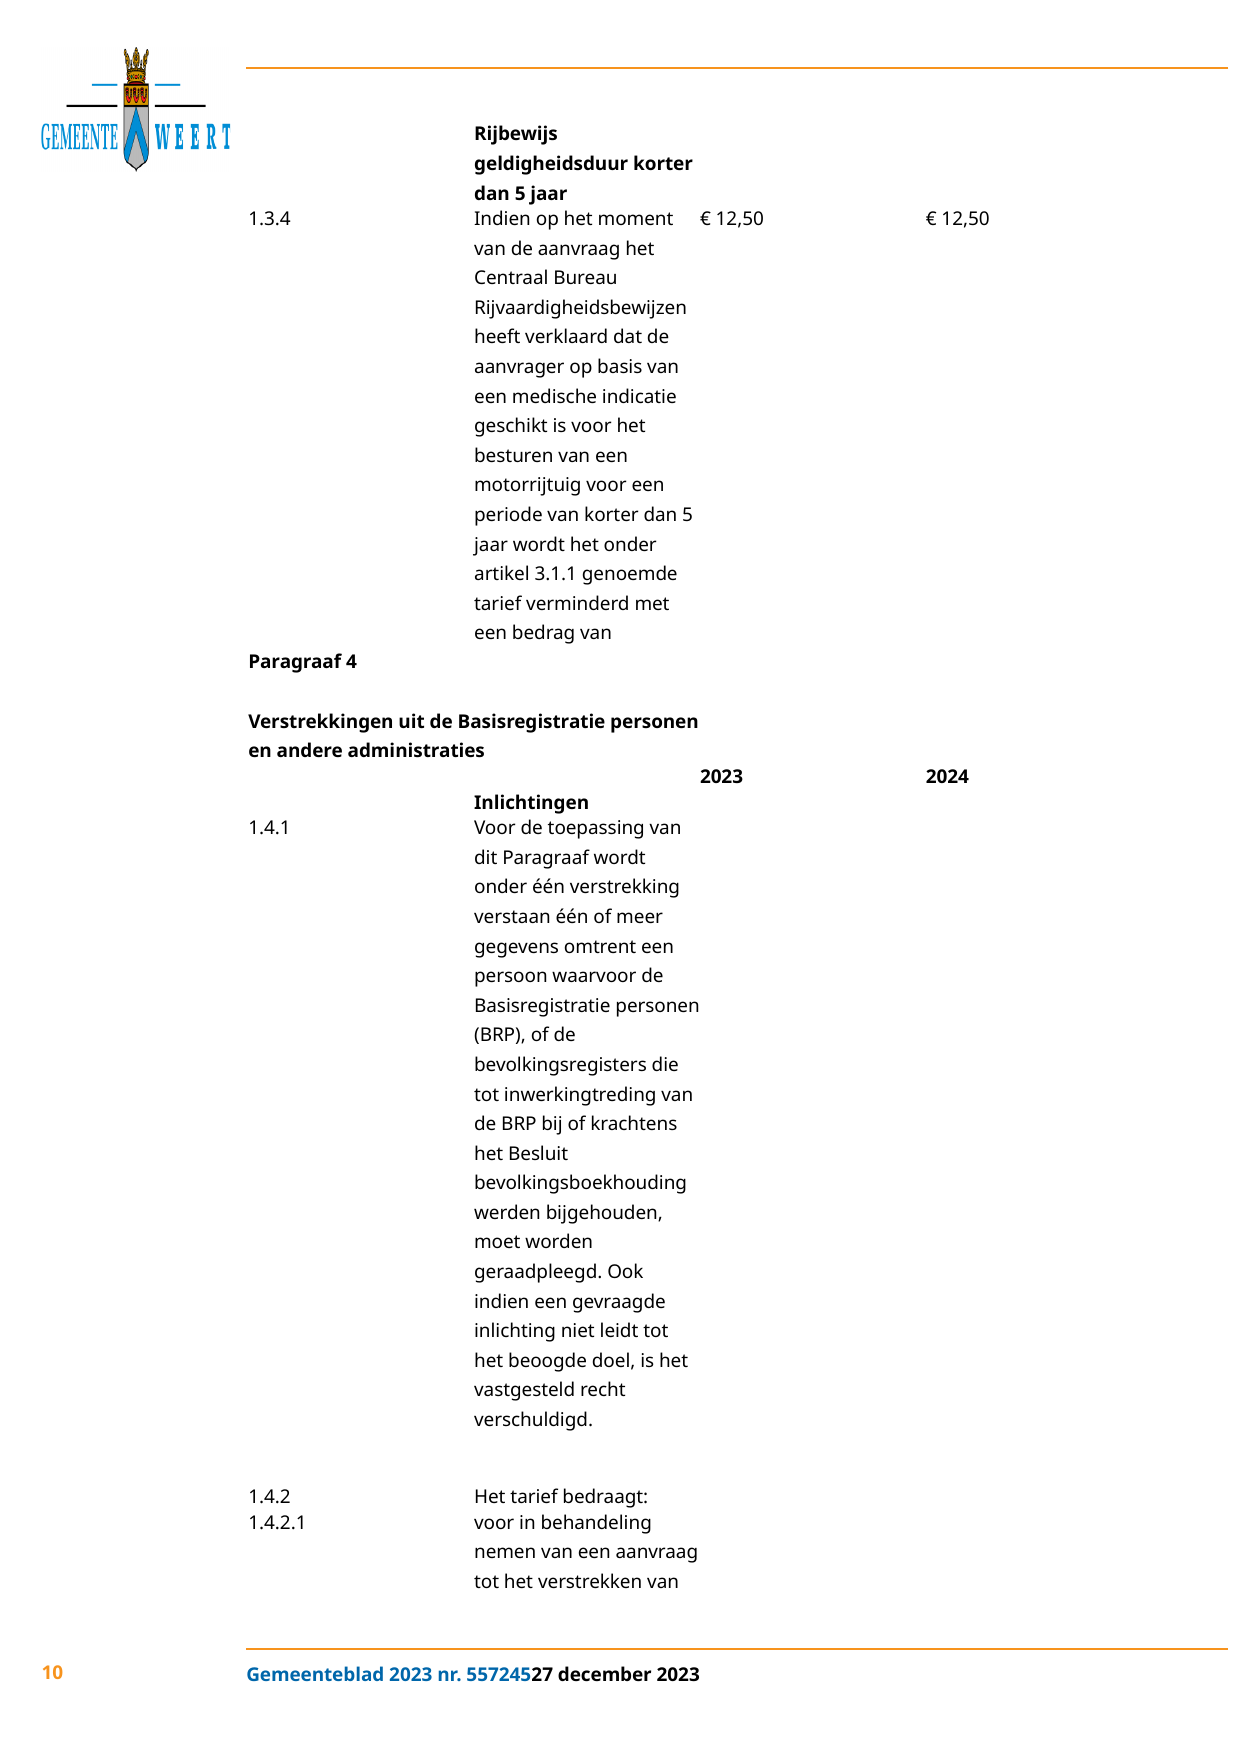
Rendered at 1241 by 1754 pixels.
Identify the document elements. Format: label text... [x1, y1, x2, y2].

table_cell 1.4.2.1 [248, 1509, 474, 1594]
table_cell [248, 95, 474, 121]
table_cell [926, 1484, 1152, 1509]
table_header [926, 649, 1152, 763]
table_cell voor in behandeling nemen van een aanvraag tot het verstrekken van [474, 1509, 700, 1594]
table_cell [700, 1509, 926, 1594]
table_cell [700, 1458, 926, 1483]
table_cell 2024 [926, 763, 1152, 789]
table_cell [248, 1432, 474, 1458]
table_cell [926, 1458, 1152, 1483]
table_header Paragraaf 4 Verstrekkingen uit de Basisregistratie personen en andere administraties [248, 649, 700, 763]
table_cell 1.4.2 [248, 1484, 474, 1509]
table_cell [474, 1458, 700, 1483]
table_cell [700, 95, 926, 121]
table_cell [926, 95, 1152, 121]
table_cell [474, 763, 700, 789]
table_cell [926, 1432, 1152, 1458]
table_cell [700, 1432, 926, 1458]
table_cell € 12,50 [926, 205, 1152, 645]
table_cell [474, 95, 700, 121]
table_cell [926, 789, 1152, 814]
table_cell Indien op het moment van de aanvraag het Centraal Bureau Rijvaardigheidsbewijzen heeft verklaard dat de aanvrager op basis van een medische indicatie geschikt is voor het besturen van een motorrijtuig voor een periode van korter dan 5 jaar wordt het onder artikel 3.1.1 genoemde tarief verminderd met een bedrag van [474, 205, 700, 645]
table_cell [926, 815, 1152, 1432]
table_cell [248, 789, 474, 814]
table_cell [926, 1509, 1152, 1594]
table_cell [474, 1432, 700, 1458]
table_cell [700, 815, 926, 1432]
table_cell Rijbewijs geldigheidsduur korter dan 5 jaar [474, 121, 700, 205]
table_cell [248, 121, 474, 205]
table_cell € 12,50 [700, 205, 926, 645]
table_cell Voor de toepassing van dit Paragraaf wordt onder één verstrekking verstaan één of meer gegevens omtrent een persoon waarvoor de Basisregistratie personen (BRP), of de bevolkingsregisters die tot inwerkingtreding van de BRP bij of krachtens het Besluit bevolkingsboekhouding werden bijgehouden, moet worden geraadpleegd. Ook indien een gevraagde inlichting niet leidt tot het beoogde doel, is het vastgesteld recht verschuldigd. [474, 815, 700, 1432]
table_cell [700, 789, 926, 814]
table_cell 1.4.1 [248, 815, 474, 1432]
table_cell [248, 763, 474, 789]
picture [41, 47, 231, 172]
table_cell [700, 121, 926, 205]
table_cell Het tarief bedraagt: [474, 1484, 700, 1509]
table_header [700, 649, 926, 763]
table_cell [926, 121, 1152, 205]
table_cell 1.3.4 [248, 205, 474, 645]
table_cell 2023 [700, 763, 926, 789]
table_cell [700, 1484, 926, 1509]
table_cell Inlichtingen [474, 789, 700, 814]
table_cell [248, 1458, 474, 1483]
